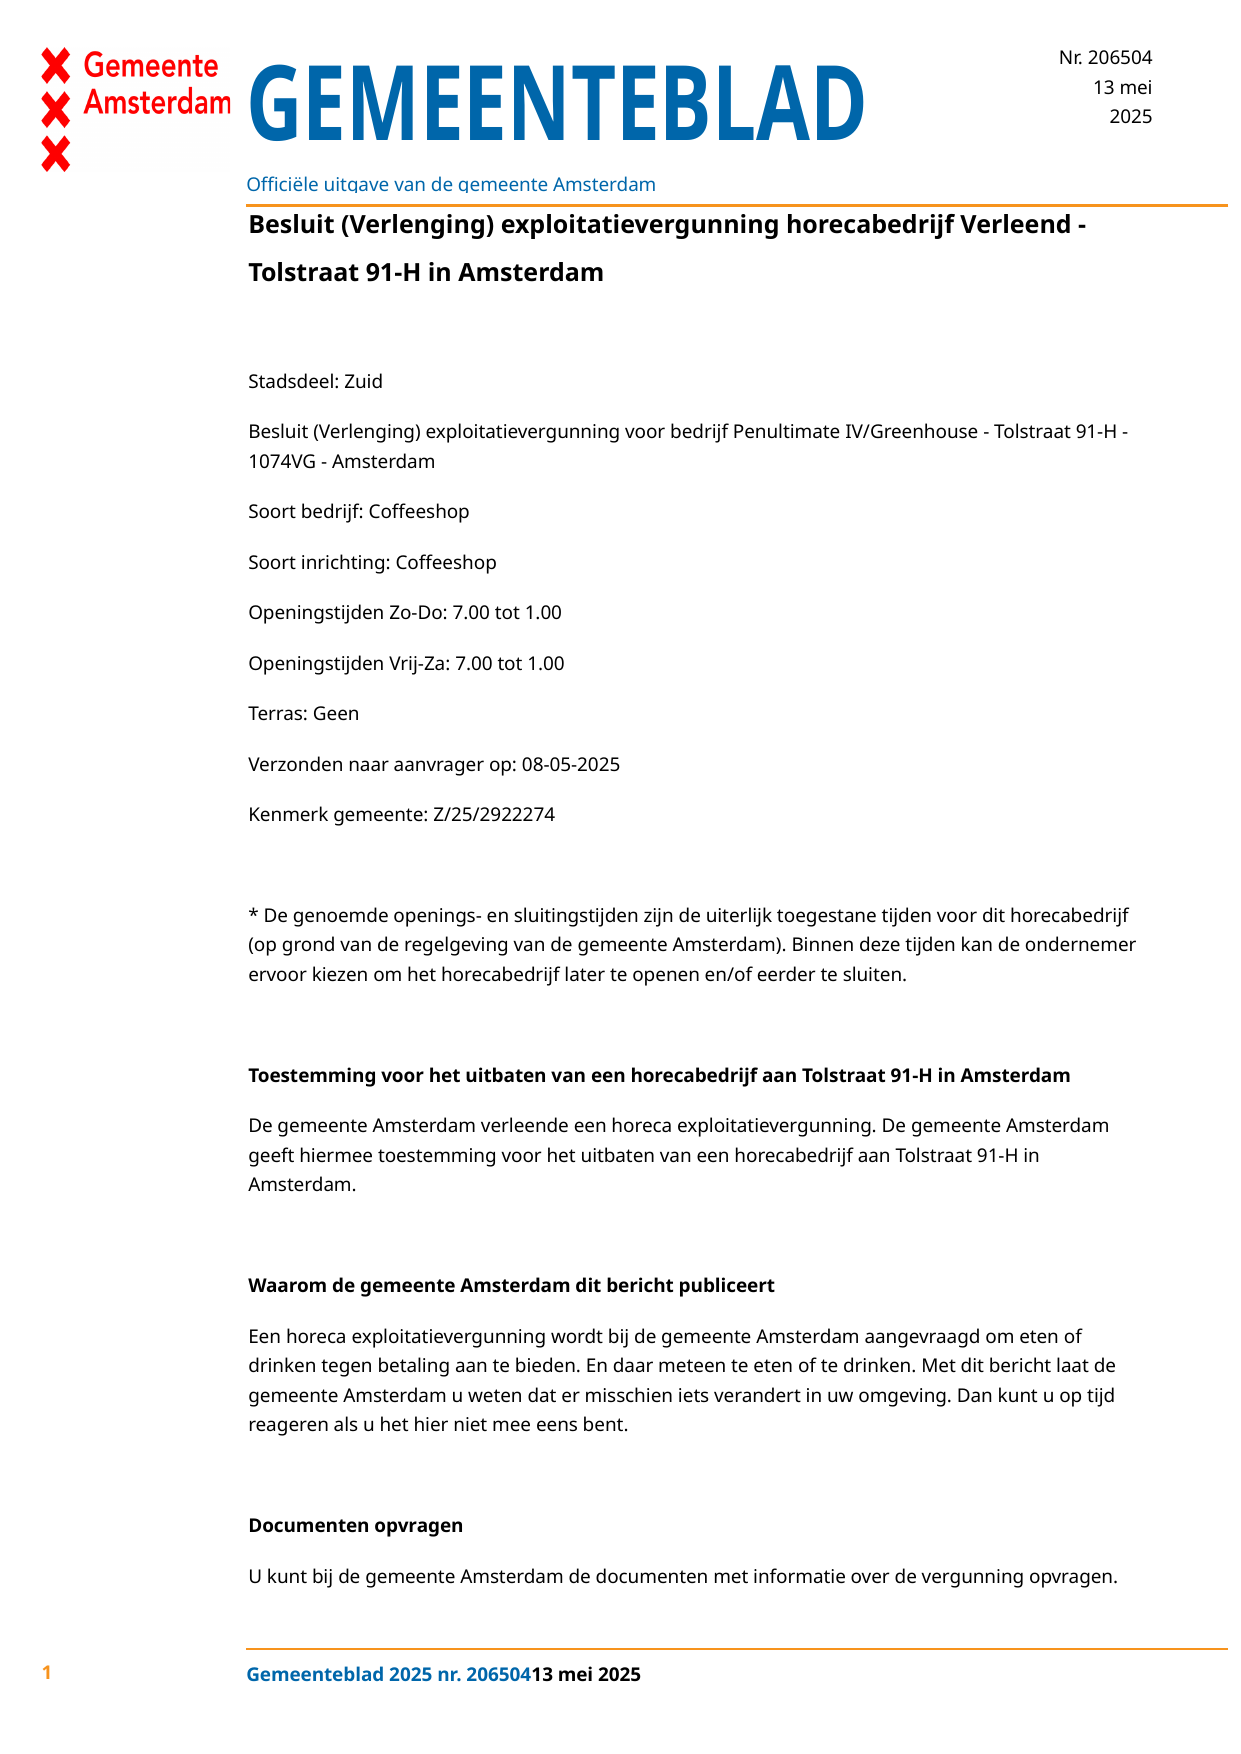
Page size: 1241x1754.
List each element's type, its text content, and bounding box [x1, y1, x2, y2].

text Waarom de gemeente Amsterdam dit bericht publiceert [248, 1272, 1152, 1298]
text Verzonden naar aanvrager op: 08-05-2025 [248, 751, 1152, 777]
text U kunt bij de gemeente Amsterdam de documenten met informatie over de vergunning opvragen. [248, 1563, 1152, 1589]
text Openingstijden Zo-Do: 7.00 tot 1.00 [248, 599, 1152, 625]
text Toestemming voor het uitbaten van een horecabedrijf aan Tolstraat 91-H in Amsterdam [248, 1062, 1152, 1088]
text Kenmerk gemeente: Z/25/2922274 [248, 801, 1152, 827]
text Openingstijden Vrij-Za: 7.00 tot 1.00 [248, 650, 1152, 676]
text De gemeente Amsterdam verleende een horeca exploitatievergunning. De gemeente Amsterdam geeft hiermee toestemming voor het uitbaten van een horecabedrijf aan Tolstraat 91-H in Amsterdam. [248, 1112, 1152, 1197]
text Besluit (Verlenging) exploitatievergunning horecabedrijf Verleend - Tolstraat 91-H in Amsterdam [248, 207, 1152, 288]
picture [41, 47, 231, 172]
text Terras: Geen [248, 700, 1152, 726]
text Soort inrichting: Coffeeshop [248, 549, 1152, 575]
text Besluit (Verlenging) exploitatievergunning voor bedrijf Penultimate IV/Greenhouse - Tolstraat 91-H - 1074VG - Amsterdam [248, 419, 1152, 474]
text Documenten opvragen [248, 1512, 1152, 1538]
text * De genoemde openings- en sluitingstijden zijn de uiterlijk toegestane tijden voor dit horecabedrijf (op grond van de regelgeving van de gemeente Amsterdam). Binnen deze tijden kan de ondernemer ervoor kiezen om het horecabedrijf later te openen en/of eerder te sluiten. [248, 902, 1152, 987]
text Stadsdeel: Zuid [248, 368, 1152, 394]
text Een horeca exploitatievergunning wordt bij de gemeente Amsterdam aangevraagd om eten of drinken tegen betaling aan te bieden. En daar meteen te eten of te drinken. Met dit bericht laat de gemeente Amsterdam u weten dat er misschien iets verandert in uw omgeving. Dan kunt u op tijd reageren als u het hier niet mee eens bent. [248, 1323, 1152, 1437]
text Soort bedrijf: Coffeeshop [248, 499, 1152, 524]
